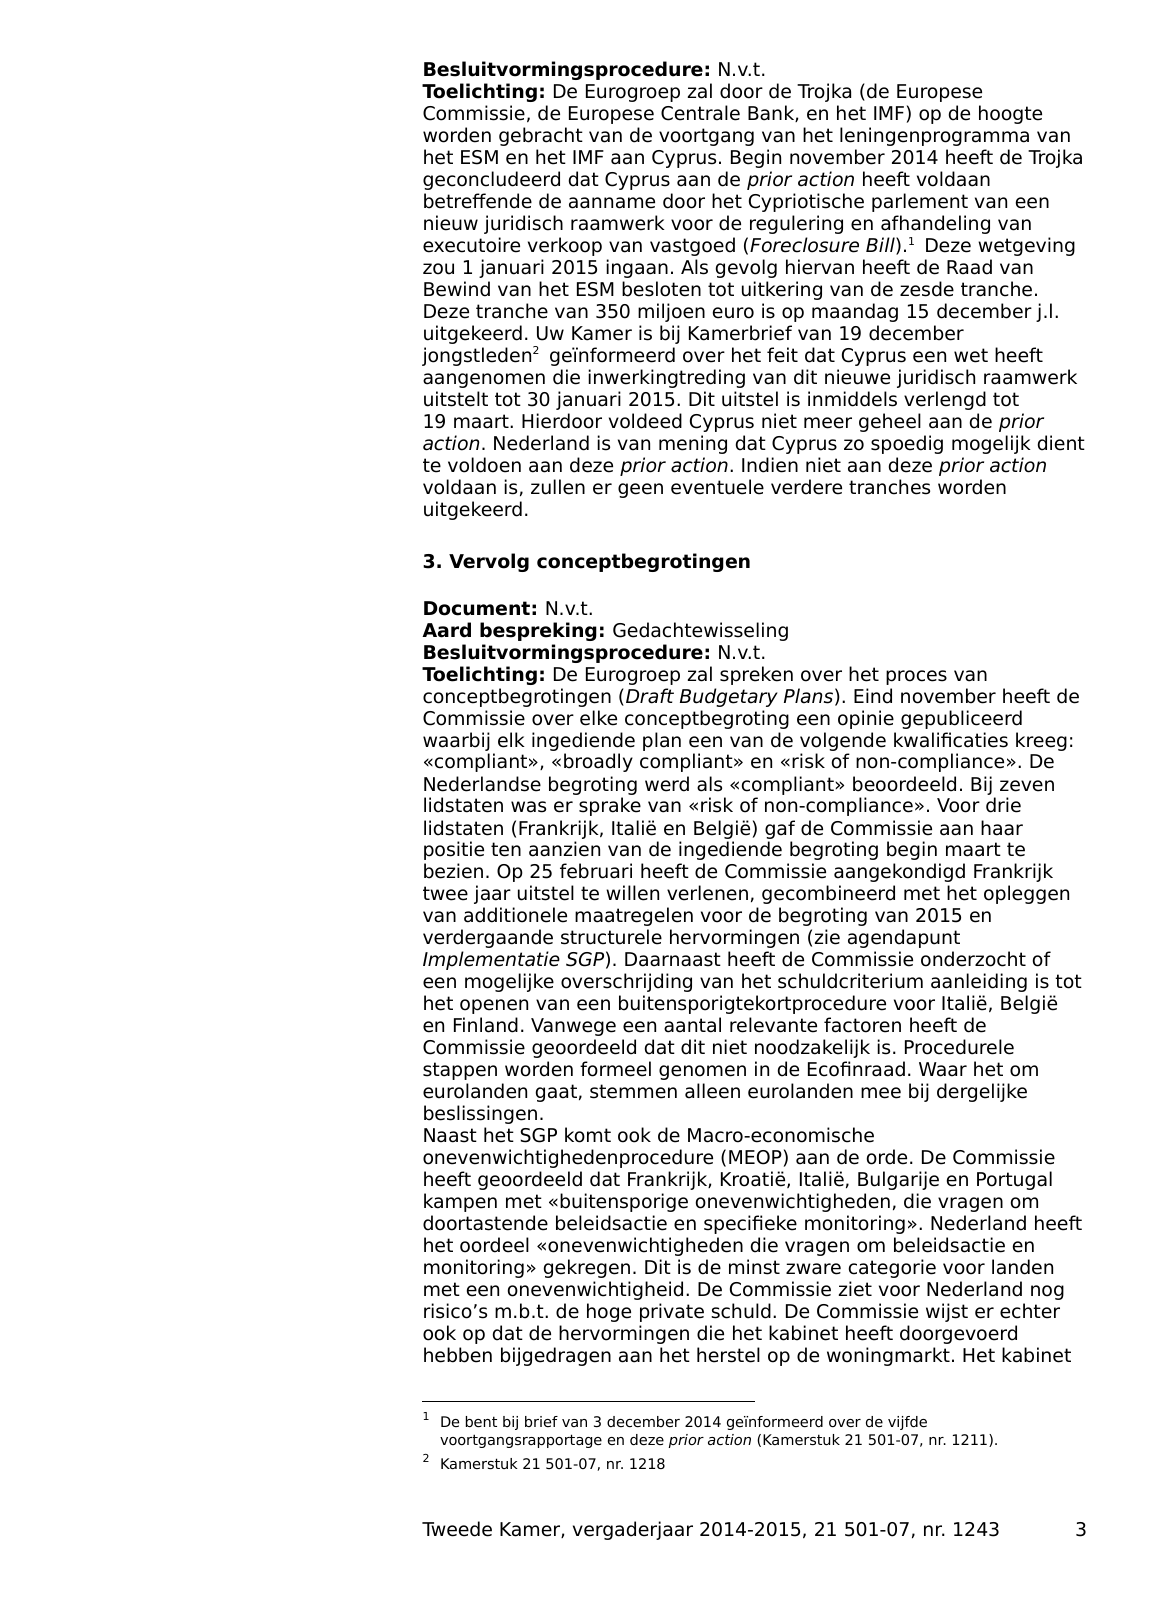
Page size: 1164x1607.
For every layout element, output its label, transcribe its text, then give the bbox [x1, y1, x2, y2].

text Besluitvormingsprocedure: N.v.t. [422, 642, 1087, 663]
text Document: N.v.t. [422, 598, 1087, 619]
text Toelichting: De Eurogroep zal spreken over het proces van conceptbegrotingen (Draft Budgetary Plans). Eind november heeft de Commissie over elke conceptbegroting een opinie gepubliceerd waarbij elk ingediende plan een van de volgende kwalificaties kreeg: «compliant», «broadly compliant» en «risk of non-compliance». De Nederlandse begroting werd als «compliant» beoordeeld. Bij zeven lidstaten was er sprake van «risk of non-compliance». Voor drie lidstaten (Frankrijk, Italië en België) gaf de Commissie aan haar positie ten aanzien van de ingediende begroting begin maart te bezien. Op 25 februari heeft de Commissie aangekondigd Frankrijk twee jaar uitstel te willen verlenen, gecombineerd met het opleggen van additionele maatregelen voor de begroting van 2015 en verdergaande structurele hervormingen (zie agendapunt Implementatie SGP). Daarnaast heeft de Commissie onderzocht of een mogelijke overschrijding van het schuldcriterium aanleiding is tot het openen van een buitensporigtekortprocedure voor Italië, België en Finland. Vanwege een aantal relevante factoren heeft de Commissie geoordeeld dat dit niet noodzakelijk is. Procedurele stappen worden formeel genomen in de Ecofinraad. Waar het om eurolanden gaat, stemmen alleen eurolanden mee bij dergelijke beslissingen. [422, 663, 1087, 1125]
text Kamerstuk 21 501-07, nr. 1218 [422, 1452, 1087, 1474]
text Aard bespreking: Gedachtewisseling [422, 619, 1087, 642]
subtitle 3. Vervolg conceptbegrotingen [422, 551, 1087, 573]
text Toelichting: De Eurogroep zal door de Trojka (de Europese Commissie, de Europese Centrale Bank, en het IMF) op de hoogte worden gebracht van de voortgang van het leningenprogramma van het ESM en het IMF aan Cyprus. Begin november 2014 heeft de Trojka geconcludeerd dat Cyprus aan de prior action heeft voldaan betreffende de aanname door het Cypriotische parlement van een nieuw juridisch raamwerk voor de regulering en afhandeling van executoire verkoop van vastgoed (Foreclosure Bill). Deze wetgeving zou 1 januari 2015 ingaan. Als gevolg hiervan heeft de Raad van Bewind van het ESM besloten tot uitkering van de zesde tranche. Deze tranche van 350 miljoen euro is op maandag 15 december j.l. uitgekeerd. Uw Kamer is bij Kamerbrief van 19 december jongstleden geïnformeerd over het feit dat Cyprus een wet heeft aangenomen die inwerkingtreding van dit nieuwe juridisch raamwerk uitstelt tot 30 januari 2015. Dit uitstel is inmiddels verlengd tot 19 maart. Hierdoor voldeed Cyprus niet meer geheel aan de prior action. Nederland is van mening dat Cyprus zo spoedig mogelijk dient te voldoen aan deze prior action. Indien niet aan deze prior action voldaan is, zullen er geen eventuele verdere tranches worden uitgekeerd. [422, 81, 1087, 521]
text De bent bij brief van 3 december 2014 geïnformeerd over de vijfde voortgangsrapportage en deze prior action (Kamerstuk 21 501-07, nr. 1211). [422, 1410, 1087, 1449]
text Besluitvormingsprocedure: N.v.t. [422, 59, 1087, 81]
text Naast het SGP komt ook de Macro-economische onevenwichtighedenprocedure (MEOP) aan de orde. De Commissie heeft geoordeeld dat Frankrijk, Kroatië, Italië, Bulgarije en Portugal kampen met «buitensporige onevenwichtigheden, die vragen om doortastende beleidsactie en specifieke monitoring». Nederland heeft het oordeel «onevenwichtigheden die vragen om beleidsactie en monitoring» gekregen. Dit is de minst zware categorie voor landen met een onevenwichtigheid. De Commissie ziet voor Nederland nog risico’s m.b.t. de hoge private schuld. De Commissie wijst er echter ook op dat de hervormingen die het kabinet heeft doorgevoerd hebben bijgedragen aan het herstel op de woningmarkt. Het kabinet [422, 1125, 1087, 1367]
